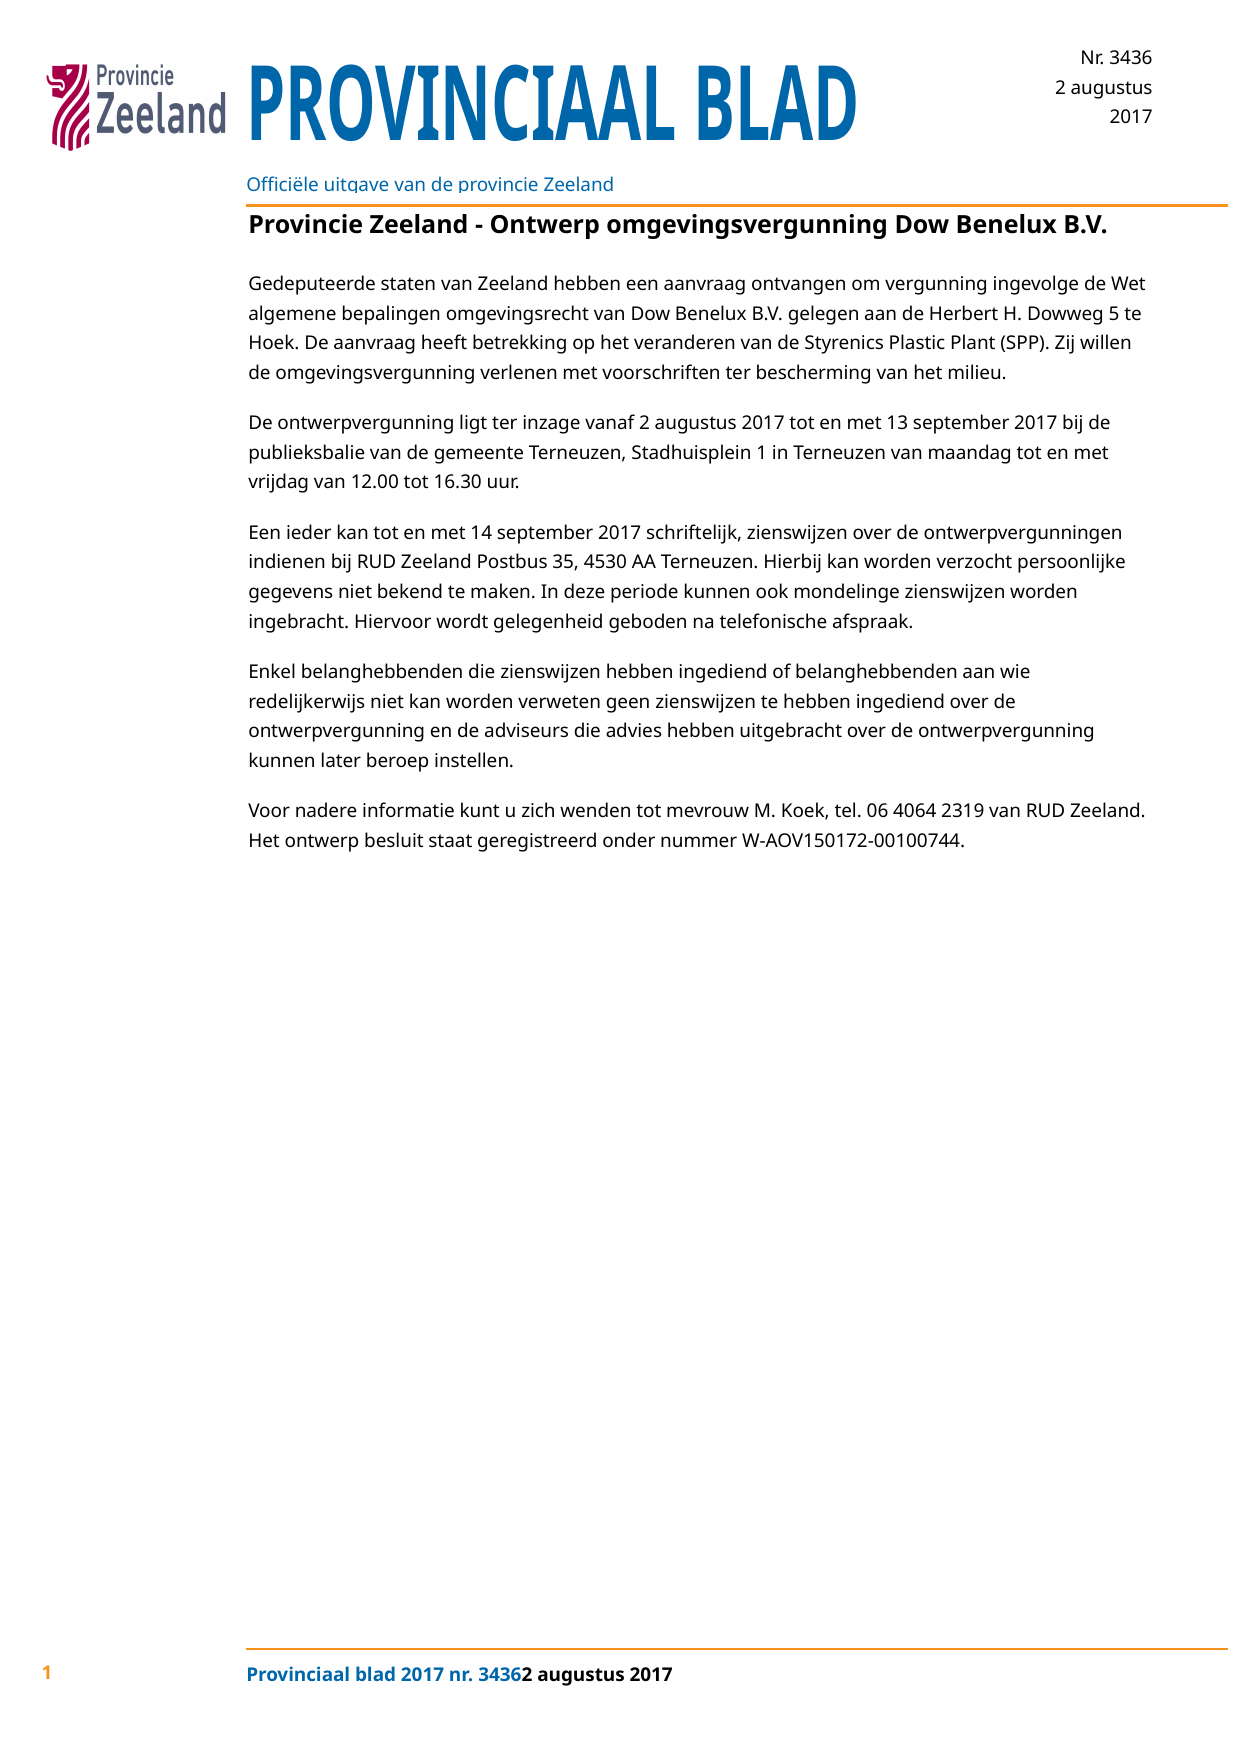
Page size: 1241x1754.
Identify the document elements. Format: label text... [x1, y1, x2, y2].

text De ontwerpvergunning ligt ter inzage vanaf 2 augustus 2017 tot en met 13 september 2017 bij de publieksbalie van de gemeente Terneuzen, Stadhuisplein 1 in Terneuzen van maandag tot en met vrijdag van 12.00 tot 16.30 uur. [248, 409, 1152, 494]
text Een ieder kan tot en met 14 september 2017 schriftelijk, zienswijzen over de ontwerpvergunningen indienen bij RUD Zeeland Postbus 35, 4530 AA Terneuzen. Hierbij kan worden verzocht persoonlijke gegevens niet bekend te maken. In deze periode kunnen ook mondelinge zienswijzen worden ingebracht. Hiervoor wordt gelegenheid geboden na telefonische afspraak. [248, 519, 1152, 633]
picture [41, 47, 231, 172]
text Gedeputeerde staten van Zeeland hebben een aanvraag ontvangen om vergunning ingevolge de Wet algemene bepalingen omgevingsrecht van Dow Benelux B.V. gelegen aan de Herbert H. Dowweg 5 te Hoek. De aanvraag heeft betrekking op het veranderen van de Styrenics Plastic Plant (SPP). Zij willen de omgevingsvergunning verlenen met voorschriften ter bescherming van het milieu. [248, 270, 1152, 385]
text Enkel belanghebbenden die zienswijzen hebben ingediend of belanghebbenden aan wie redelijkerwijs niet kan worden verweten geen zienswijzen te hebben ingediend over de ontwerpvergunning en de adviseurs die advies hebben uitgebracht over de ontwerpvergunning kunnen later beroep instellen. [248, 658, 1152, 773]
text Voor nadere informatie kunt u zich wenden tot mevrouw M. Koek, tel. 06 4064 2319 van RUD Zeeland. Het ontwerp besluit staat geregistreerd onder nummer W-AOV150172-00100744. [248, 797, 1152, 853]
text Provincie Zeeland - Ontwerp omgevingsvergunning Dow Benelux B.V. [248, 207, 1152, 241]
